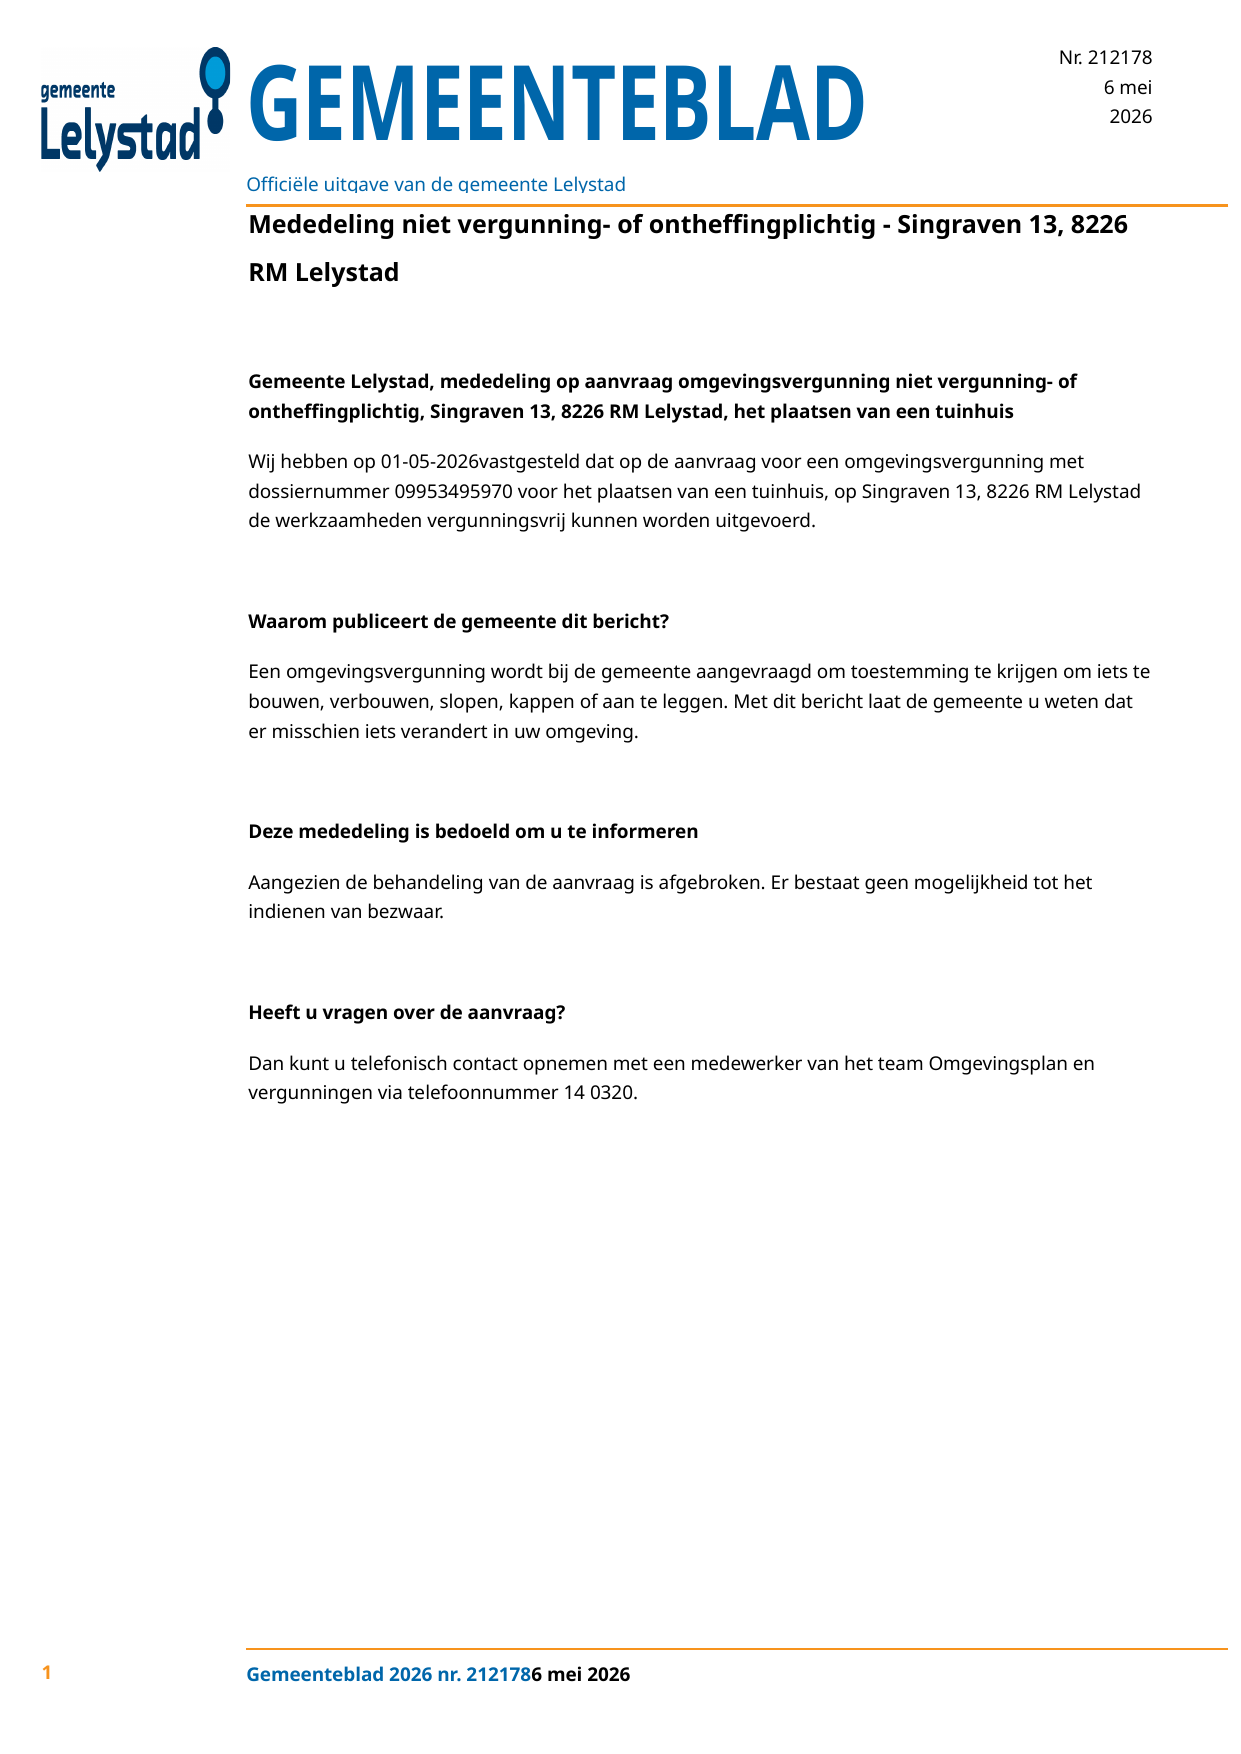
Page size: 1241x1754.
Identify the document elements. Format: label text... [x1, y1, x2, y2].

text Gemeente Lelystad, mededeling op aanvraag omgevingsvergunning niet vergunning- of ontheffingplichtig, Singraven 13, 8226 RM Lelystad, het plaatsen van een tuinhuis [248, 368, 1152, 424]
text Deze mededeling is bedoeld om u te informeren [248, 819, 1152, 844]
text Mededeling niet vergunning- of ontheffingplichtig - Singraven 13, 8226 RM Lelystad [248, 207, 1152, 288]
text Waarom publiceert de gemeente dit bericht? [248, 608, 1152, 634]
text Aangezien de behandeling van de aanvraag is afgebroken. Er bestaat geen mogelijkheid tot het indienen van bezwaar. [248, 869, 1152, 924]
text Een omgevingsvergunning wordt bij de gemeente aangevraagd om toestemming te krijgen om iets te bouwen, verbouwen, slopen, kappen of aan te leggen. Met dit bericht laat de gemeente u weten dat er misschien iets verandert in uw omgeving. [248, 659, 1152, 744]
picture [41, 47, 231, 172]
text Heeft u vragen over de aanvraag? [248, 999, 1152, 1025]
text Wij hebben op 01-05-2026vastgesteld dat op de aanvraag voor een omgevingsvergunning met dossiernummer 09953495970 voor het plaatsen van een tuinhuis, op Singraven 13, 8226 RM Lelystad de werkzaamheden vergunningsvrij kunnen worden uitgevoerd. [248, 448, 1152, 533]
text Dan kunt u telefonisch contact opnemen met een medewerker van het team Omgevingsplan en vergunningen via telefoonnummer 14 0320. [248, 1050, 1152, 1105]
